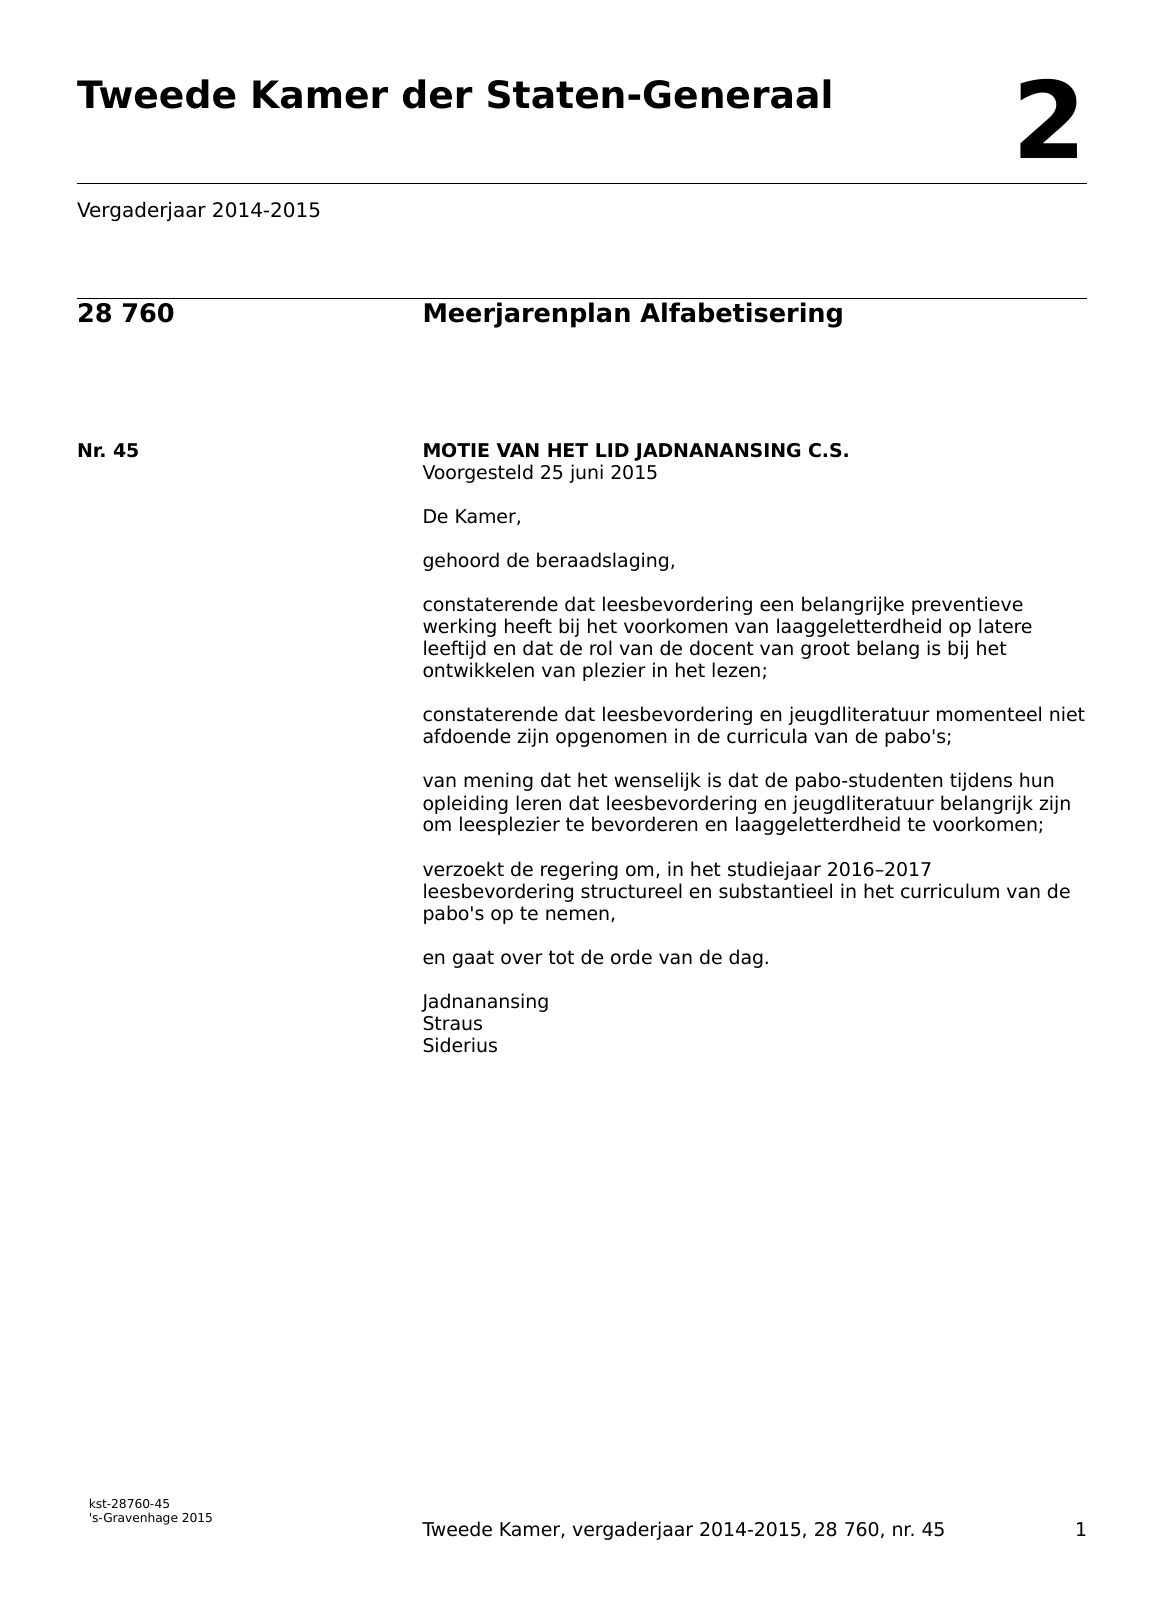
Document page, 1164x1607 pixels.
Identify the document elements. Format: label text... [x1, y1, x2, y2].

text constaterende dat leesbevordering een belangrijke preventieve werking heeft bij het voorkomen van laaggeletterdheid op latere leeftijd en dat de rol van de docent van groot belang is bij het ontwikkelen van plezier in het lezen; [422, 594, 1087, 682]
text De Kamer, [422, 506, 1087, 528]
text van mening dat het wenselijk is dat de pabo-studenten tijdens hun opleiding leren dat leesbevordering en jeugdliteratuur belangrijk zijn om leesplezier te bevorderen en laaggeletterdheid te voorkomen; [422, 770, 1087, 836]
subtitle 28 760 Meerjarenplan Alfabetisering [77, 299, 1087, 329]
text Straus [422, 1013, 1087, 1035]
text en gaat over tot de orde van de dag. [422, 947, 1087, 969]
text gehoord de beraadslaging, [422, 550, 1087, 572]
text constaterende dat leesbevordering en jeugdliteratuur momenteel niet afdoende zijn opgenomen in de curricula van de pabo's; [422, 704, 1087, 748]
subtitle Nr. 45 MOTIE VAN HET LID JADNANANSING C.S. [77, 440, 1087, 462]
table_header 2 [886, 59, 1087, 183]
text 's-Gravenhage 2015 [88, 1511, 323, 1525]
text verzoekt de regering om, in het studiejaar 2016–2017 leesbevordering structureel en substantieel in het curriculum van de pabo's op te nemen, [422, 858, 1087, 924]
table_cell Vergaderjaar 2014-2015 [77, 184, 1087, 298]
table_header Tweede Kamer der Staten-Generaal [77, 59, 886, 183]
text kst-28760-45 [88, 1497, 323, 1511]
text Voorgesteld 25 juni 2015 [422, 462, 1087, 484]
text Siderius [422, 1035, 1087, 1057]
text Jadnanansing [422, 991, 1087, 1013]
